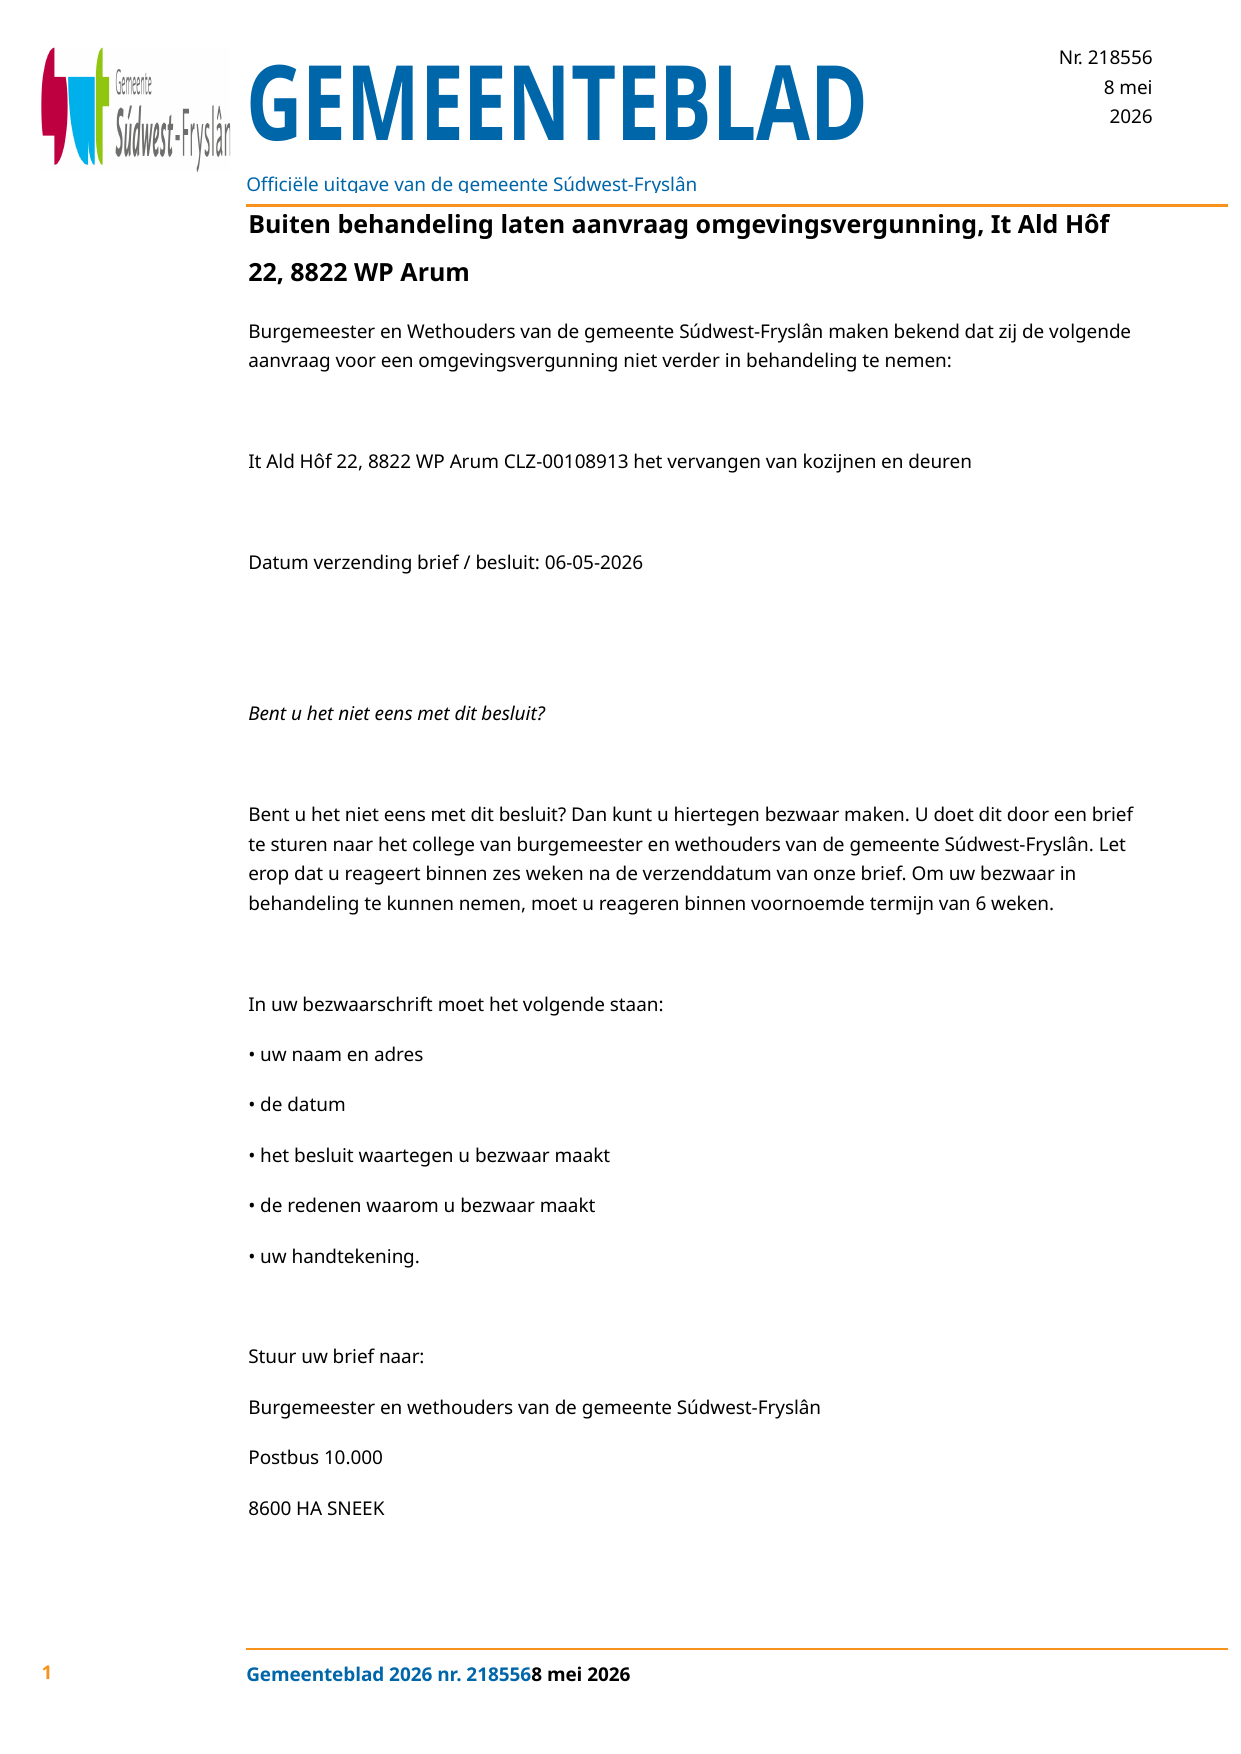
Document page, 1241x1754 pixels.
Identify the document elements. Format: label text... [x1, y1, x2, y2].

text Bent u het niet eens met dit besluit? [248, 700, 1152, 726]
text • het besluit waartegen u bezwaar maakt [248, 1142, 1152, 1168]
text It Ald Hôf 22, 8822 WP Arum CLZ-00108913 het vervangen van kozijnen en deuren [248, 448, 1152, 474]
text • uw naam en adres [248, 1041, 1152, 1067]
text In uw bezwaarschrift moet het volgende staan: [248, 991, 1152, 1017]
text Bent u het niet eens met dit besluit? Dan kunt u hiertegen bezwaar maken. U doet dit door een brief te sturen naar het college van burgemeester en wethouders van de gemeente Súdwest-Fryslân. Let erop dat u reageert binnen zes weken na de verzenddatum van onze brief. Om uw bezwaar in behandeling te kunnen nemen, moet u reageren binnen voornoemde termijn van 6 weken. [248, 801, 1152, 916]
text Stuur uw brief naar: [248, 1344, 1152, 1369]
text Buiten behandeling laten aanvraag omgevingsvergunning, It Ald Hôf 22, 8822 WP Arum [248, 207, 1152, 288]
text Burgemeester en wethouders van de gemeente Súdwest-Fryslân [248, 1394, 1152, 1420]
text Postbus 10.000 [248, 1444, 1152, 1470]
text 8600 HA SNEEK [248, 1495, 1152, 1521]
picture [41, 47, 231, 172]
text • de datum [248, 1092, 1152, 1117]
text Burgemeester en Wethouders van de gemeente Súdwest-Fryslân maken bekend dat zij de volgende aanvraag voor een omgevingsvergunning niet verder in behandeling te nemen: [248, 318, 1152, 373]
text • de redenen waarom u bezwaar maakt [248, 1192, 1152, 1218]
text • uw handtekening. [248, 1243, 1152, 1269]
text Datum verzending brief / besluit: 06-05-2026 [248, 549, 1152, 575]
